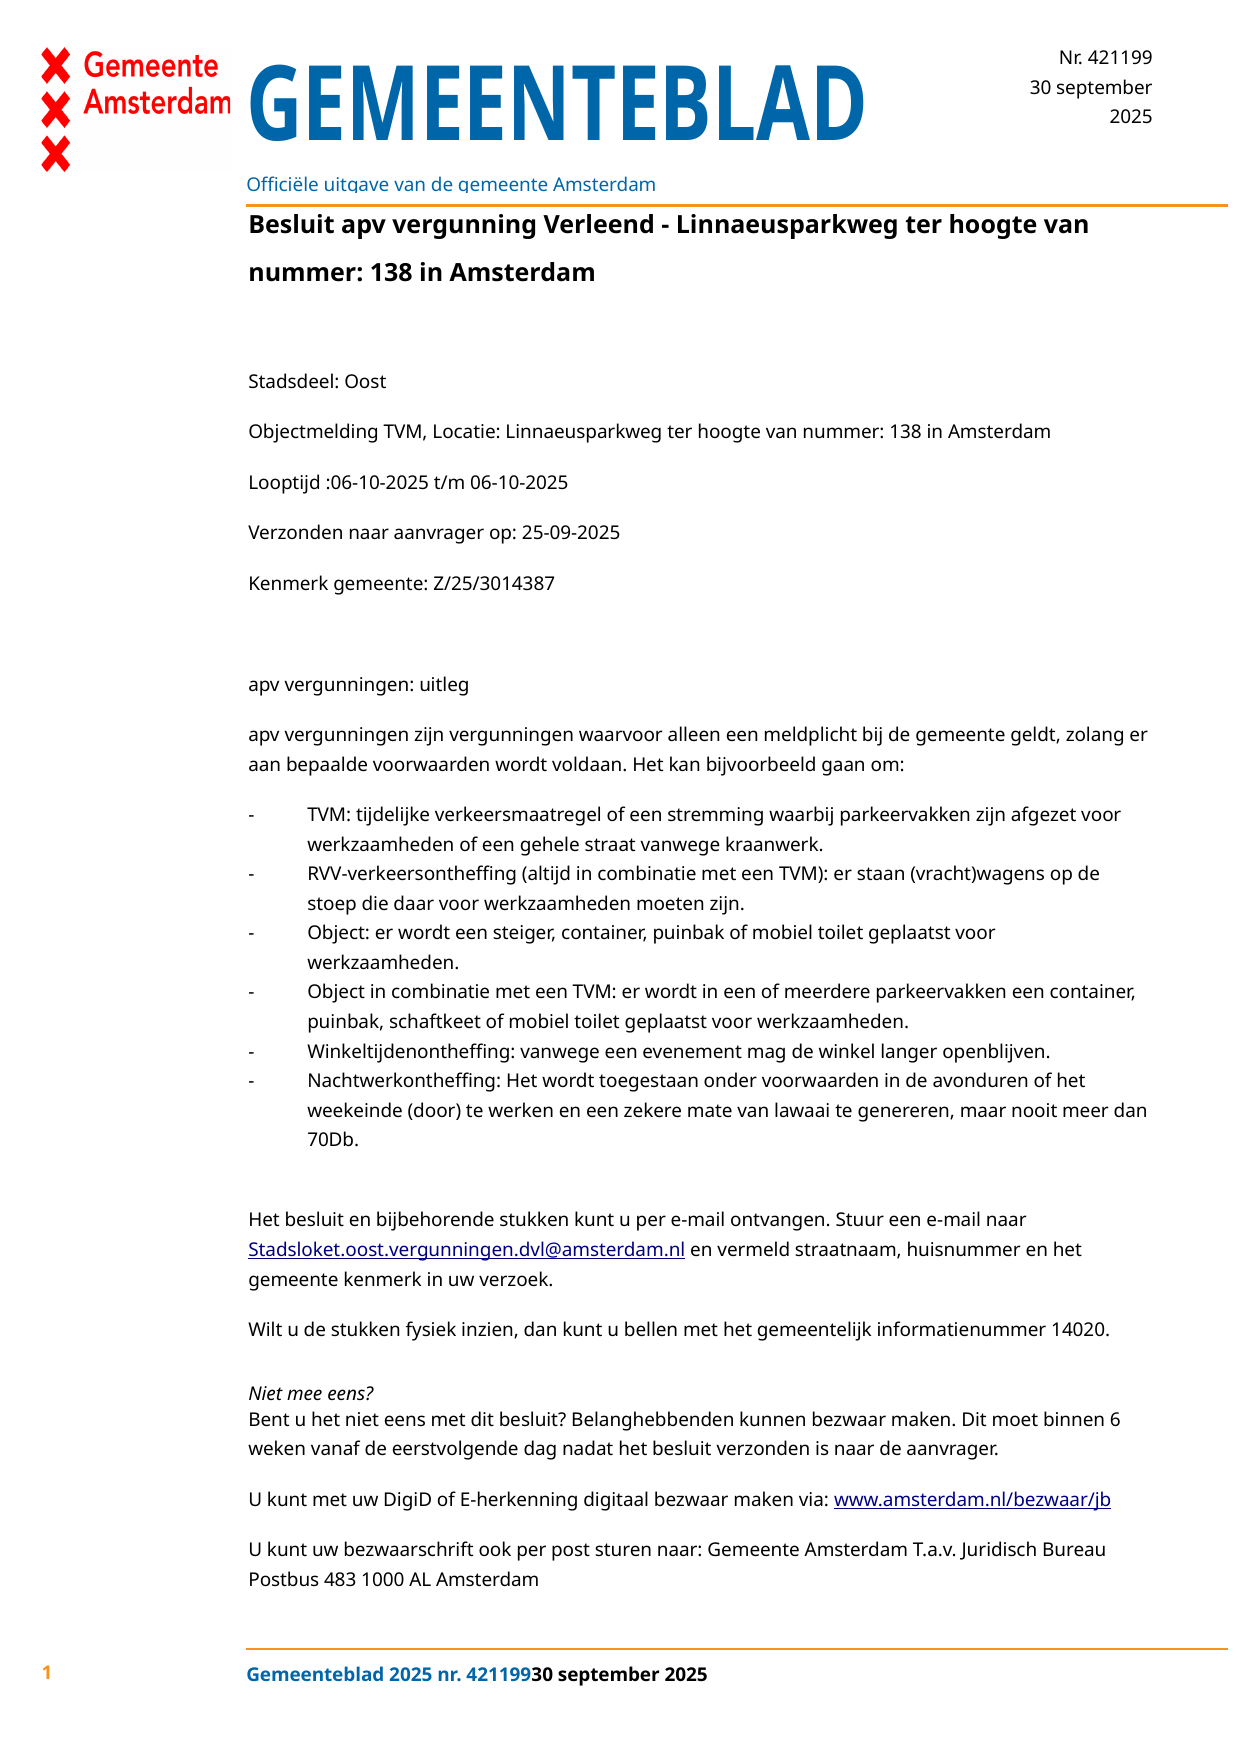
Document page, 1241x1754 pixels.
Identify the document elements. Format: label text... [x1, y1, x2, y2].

list RVV-verkeersontheffing (altijd in combinatie met een TVM): er staan (vracht)wagens op de stoep die daar voor werkzaamheden moeten zijn. [248, 860, 1152, 916]
picture [41, 47, 231, 172]
text apv vergunningen: uitleg [248, 671, 1152, 697]
text U kunt met uw DigiD of E-herkenning digitaal bezwaar maken via: www.amsterdam.nl/bezwaar/jb [248, 1486, 1152, 1512]
text Kenmerk gemeente: Z/25/3014387 [248, 570, 1152, 596]
text Bent u het niet eens met dit besluit? Belanghebbenden kunnen bezwaar maken. Dit moet binnen 6 weken vanaf de eerstvolgende dag nadat het besluit verzonden is naar de aanvrager. [248, 1406, 1152, 1461]
list Object: er wordt een steiger, container, puinbak of mobiel toilet geplaatst voor werkzaamheden. [248, 919, 1152, 975]
text Stadsdeel: Oost [248, 368, 1152, 394]
text Looptijd :06-10-2025 t/m 06-10-2025 [248, 469, 1152, 495]
list TVM: tijdelijke verkeersmaatregel of een stremming waarbij parkeervakken zijn afgezet voor werkzaamheden of een gehele straat vanwege kraanwerk. [248, 801, 1152, 857]
list Nachtwerkontheffing: Het wordt toegestaan onder voorwaarden in de avonduren of het weekeinde (door) te werken en een zekere mate van lawaai te genereren, maar nooit meer dan 70Db. [248, 1067, 1152, 1152]
text U kunt uw bezwaarschrift ook per post sturen naar: Gemeente Amsterdam T.a.v. Juridisch Bureau Postbus 483 1000 AL Amsterdam [248, 1536, 1152, 1592]
text Wilt u de stukken fysiek inzien, dan kunt u bellen met het gemeentelijk informatienummer 14020. [248, 1316, 1152, 1342]
text Het besluit en bijbehorende stukken kunt u per e-mail ontvangen. Stuur een e-mail naar Stadsloket.oost.vergunningen.dvl@amsterdam.nl en vermeld straatnaam, huisnummer en het gemeente kenmerk in uw verzoek. [248, 1207, 1152, 1292]
text Objectmelding TVM, Locatie: Linnaeusparkweg ter hoogte van nummer: 138 in Amsterdam [248, 419, 1152, 444]
text Verzonden naar aanvrager op: 25-09-2025 [248, 519, 1152, 545]
list Object in combinatie met een TVM: er wordt in een of meerdere parkeervakken een container, puinbak, schaftkeet of mobiel toilet geplaatst voor werkzaamheden. [248, 979, 1152, 1034]
text Besluit apv vergunning Verleend - Linnaeusparkweg ter hoogte van nummer: 138 in Amsterdam [248, 207, 1152, 288]
text apv vergunningen zijn vergunningen waarvoor alleen een meldplicht bij de gemeente geldt, zolang er aan bepaalde voorwaarden wordt voldaan. Het kan bijvoorbeeld gaan om: [248, 721, 1152, 777]
text Niet mee eens? [248, 1380, 1152, 1406]
list Winkeltijdenontheffing: vanwege een evenement mag de winkel langer openblijven. [248, 1038, 1152, 1064]
